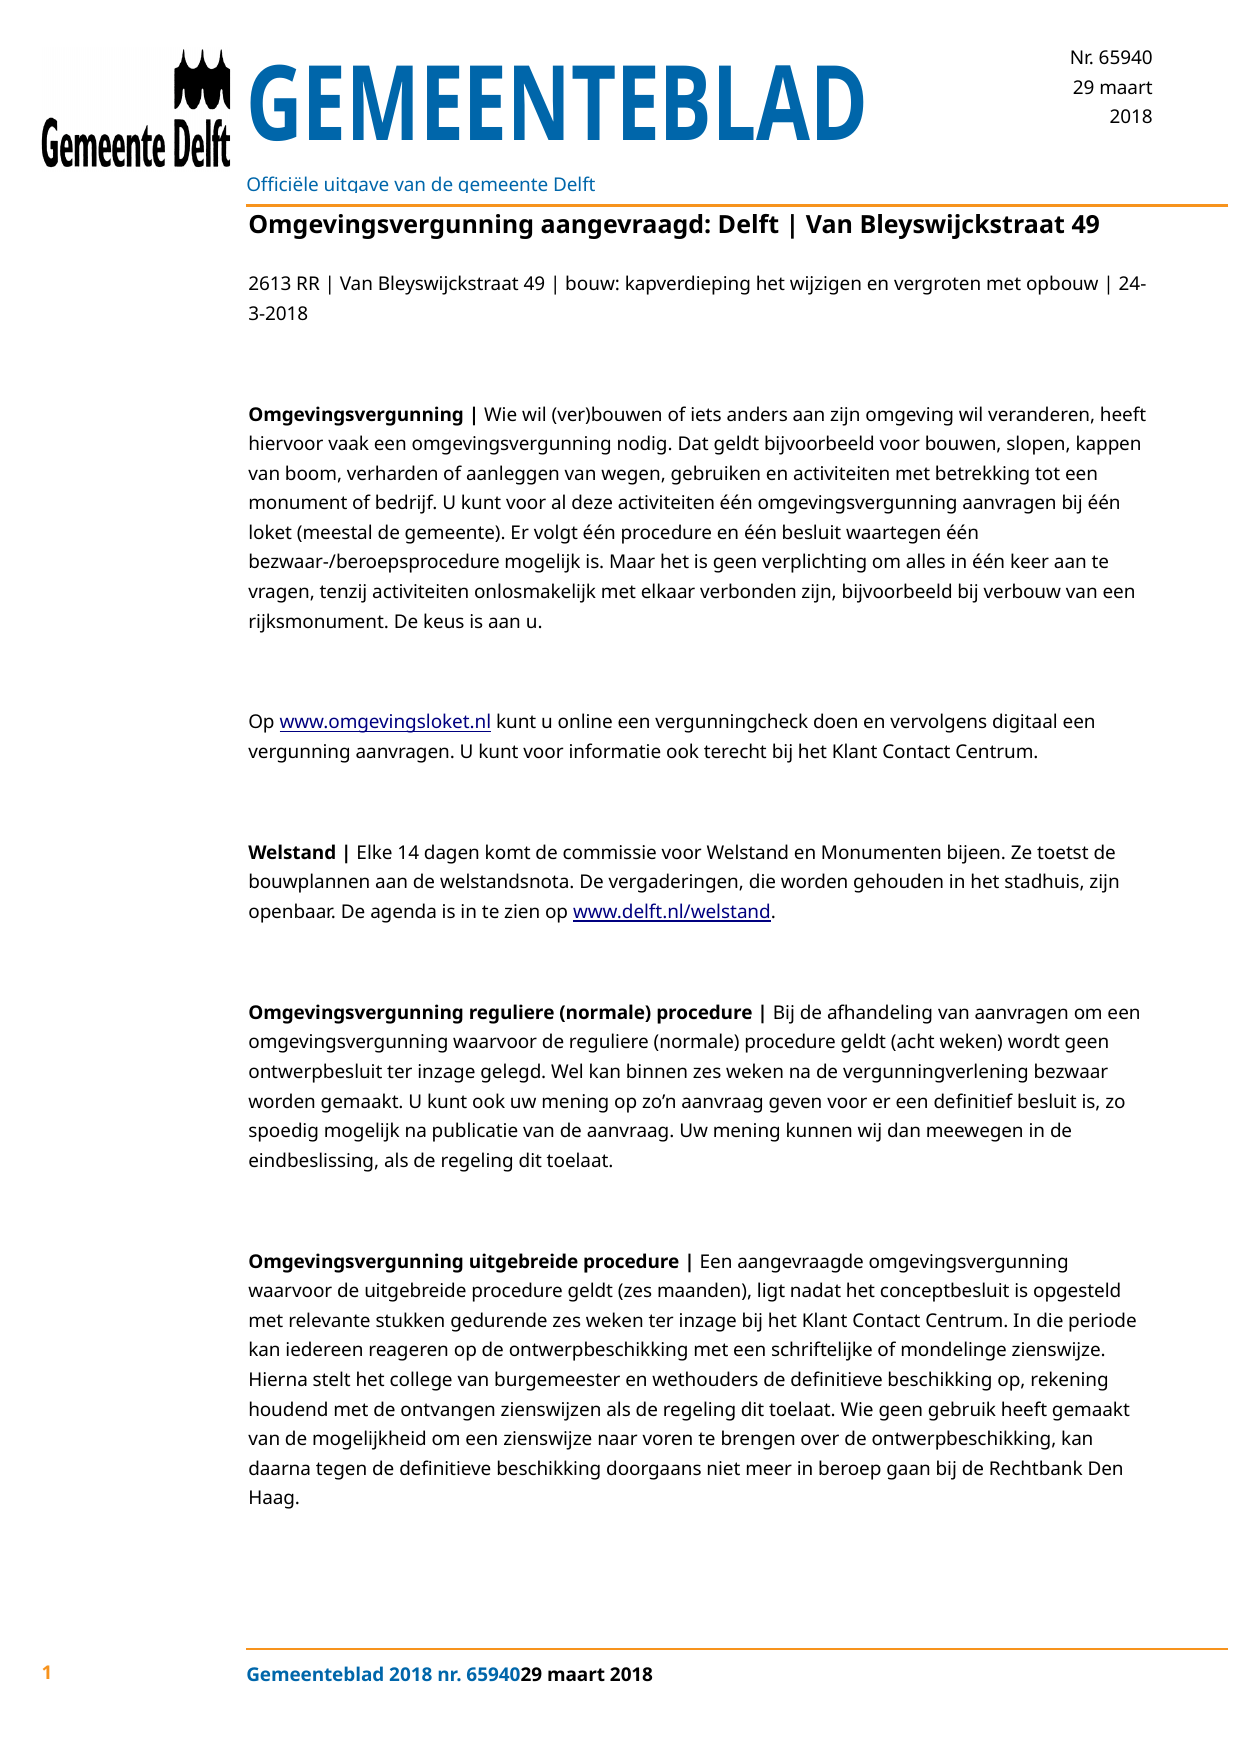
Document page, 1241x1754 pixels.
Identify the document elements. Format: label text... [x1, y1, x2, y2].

text Omgevingsvergunning aangevraagd: Delft | Van Bleyswijckstraat 49 [248, 207, 1152, 241]
text 2613 RR | Van Bleyswijckstraat 49 | bouw: kapverdieping het wijzigen en vergroten met opbouw | 24-3-2018 [248, 270, 1152, 326]
text Omgevingsvergunning | Wie wil (ver)bouwen of iets anders aan zijn omgeving wil veranderen, heeft hiervoor vaak een omgevingsvergunning nodig. Dat geldt bijvoorbeeld voor bouwen, slopen, kappen van boom, verharden of aanleggen van wegen, gebruiken en activiteiten met betrekking tot een monument of bedrijf. U kunt voor al deze activiteiten één omgevingsvergunning aanvragen bij één loket (meestal de gemeente). Er volgt één procedure en één besluit waartegen één bezwaar-/beroepsprocedure mogelijk is. Maar het is geen verplichting om alles in één keer aan te vragen, tenzij activiteiten onlosmakelijk met elkaar verbonden zijn, bijvoorbeeld bij verbouw van een rijksmonument. De keus is aan u. [248, 401, 1152, 633]
text Welstand | Elke 14 dagen komt de commissie voor Welstand en Monumenten bijeen. Ze toetst de bouwplannen aan de welstandsnota. De vergaderingen, die worden gehouden in het stadhuis, zijn openbaar. De agenda is in te zien op www.delft.nl/welstand. [248, 839, 1152, 924]
picture [41, 47, 231, 172]
text Omgevingsvergunning uitgebreide procedure | Een aangevraagde omgevingsvergunning waarvoor de uitgebreide procedure geldt (zes maanden), ligt nadat het conceptbesluit is opgesteld met relevante stukken gedurende zes weken ter inzage bij het Klant Contact Centrum. In die periode kan iedereen reageren op de ontwerpbeschikking met een schriftelijke of mondelinge zienswijze. Hierna stelt het college van burgemeester en wethouders de definitieve beschikking op, rekening houdend met de ontvangen zienswijzen als de regeling dit toelaat. Wie geen gebruik heeft gemaakt van de mogelijkheid om een zienswijze naar voren te brengen over de ontwerpbeschikking, kan daarna tegen de definitieve beschikking doorgaans niet meer in beroep gaan bij de Rechtbank Den Haag. [248, 1248, 1152, 1510]
text Omgevingsvergunning reguliere (normale) procedure | Bij de afhandeling van aanvragen om een omgevingsvergunning waarvoor de reguliere (normale) procedure geldt (acht weken) wordt geen ontwerpbesluit ter inzage gelegd. Wel kan binnen zes weken na de vergunningverlening bezwaar worden gemaakt. U kunt ook uw mening op zo’n aanvraag geven voor er een definitief besluit is, zo spoedig mogelijk na publicatie van de aanvraag. Uw mening kunnen wij dan meewegen in de eindbeslissing, als de regeling dit toelaat. [248, 999, 1152, 1173]
text Op www.omgevingsloket.nl kunt u online een vergunningcheck doen en vervolgens digitaal een vergunning aanvragen. U kunt voor informatie ook terecht bij het Klant Contact Centrum. [248, 709, 1152, 764]
